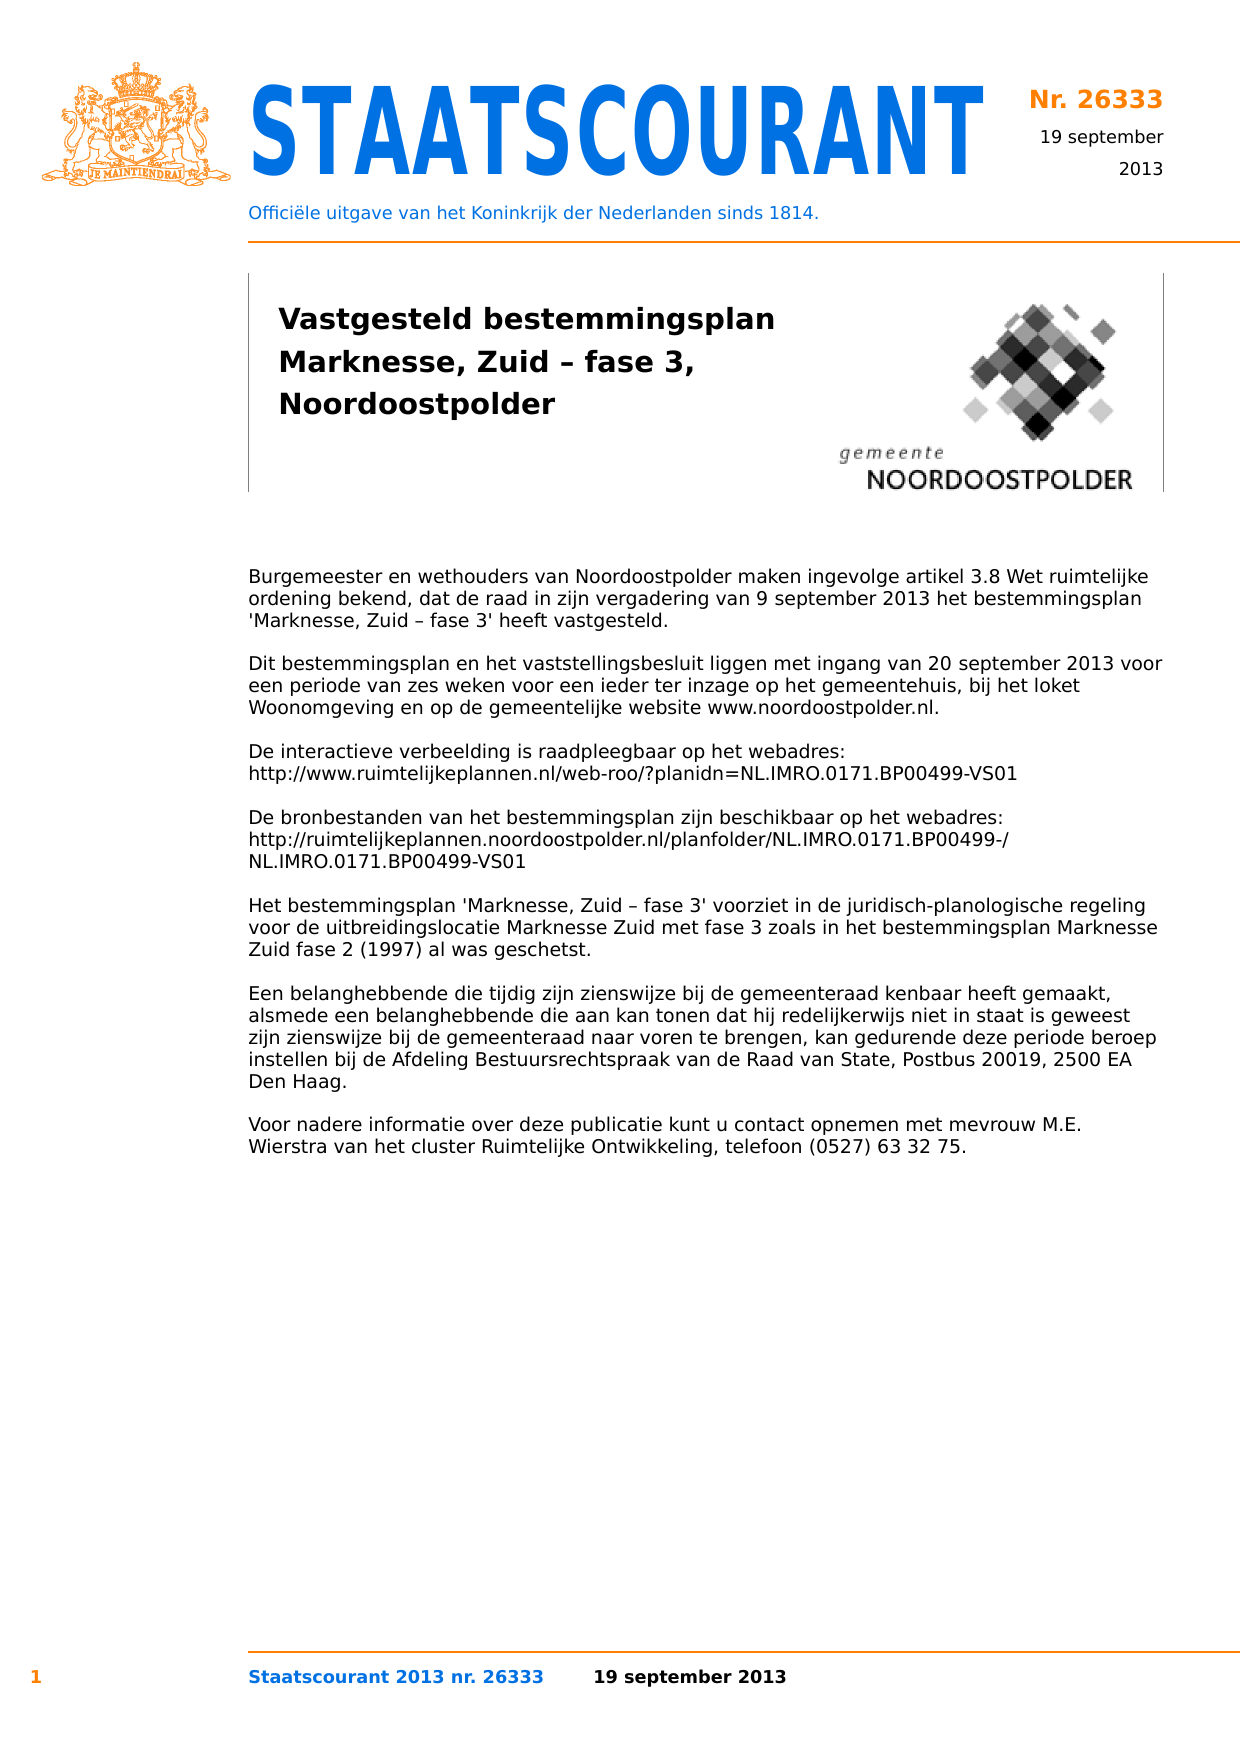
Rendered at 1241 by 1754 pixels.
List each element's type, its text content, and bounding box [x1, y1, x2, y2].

picture [41, 62, 231, 186]
table_header Nr. 26333 [998, 62, 1240, 121]
text Een belanghebbende die tijdig zijn zienswijze bij de gemeenteraad kenbaar heeft gemaakt, alsmede een belanghebbende die aan kan tonen dat hij redelijkerwijs niet in staat is geweest zijn zienswijze bij de gemeenteraad naar voren te brengen, kan gedurende deze periode beroep instellen bij de Afdeling Bestuursrechtspraak van de Raad van State, Postbus 20019, 2500 EA Den Haag. [248, 983, 1163, 1092]
text Het bestemmingsplan 'Marknesse, Zuid – fase 3' voorziet in de juridisch-planologische regeling voor de uitbreidingslocatie Marknesse Zuid met fase 3 zoals in het bestemmingsplan Marknesse Zuid fase 2 (1997) al was geschetst. [248, 895, 1163, 961]
text Burgemeester en wethouders van Noordoostpolder maken ingevolge artikel 3.8 Wet ruimtelijke ordening bekend, dat de raad in zijn vergadering van 9 september 2013 het bestemmingsplan 'Marknesse, Zuid – fase 3' heeft vastgesteld. [248, 566, 1163, 631]
table_header [25, 62, 248, 241]
table_header STAATSCOURANT [248, 62, 998, 203]
text http://ruimtelijkeplannen.noordoostpolder.nl/planfolder/NL.IMRO.0171.BP00499-/NL.IMRO.0171.BP00499-VS01 [248, 829, 1163, 873]
text Dit bestemmingsplan en het vaststellingsbesluit liggen met ingang van 20 september 2013 voor een periode van zes weken voor een ieder ter inzage op het gemeentehuis, bij het loket Woonomgeving en op de gemeentelijke website www.noordoostpolder.nl. [248, 653, 1163, 719]
text http://www.ruimtelijkeplannen.nl/web-roo/?planidn=NL.IMRO.0171.BP00499-VS01 [248, 763, 1163, 785]
picture [838, 302, 1134, 492]
table_cell 19 september [998, 121, 1240, 153]
text De interactieve verbeelding is raadpleegbaar op het webadres: [248, 741, 1163, 763]
table_cell 2013 [998, 153, 1240, 203]
text De bronbestanden van het bestemmingsplan zijn beschikbaar op het webadres: [248, 807, 1163, 829]
subtitle Vastgesteld bestemmingsplan Marknesse, Zuid – fase 3, Noordoostpolder [249, 273, 1163, 492]
table_cell Officiële uitgave van het Koninkrijk der Nederlanden sinds 1814. [248, 203, 1240, 241]
text Voor nadere informatie over deze publicatie kunt u contact opnemen met mevrouw M.E. Wierstra van het cluster Ruimtelijke Ontwikkeling, telefoon (0527) 63 32 75. [248, 1114, 1163, 1158]
